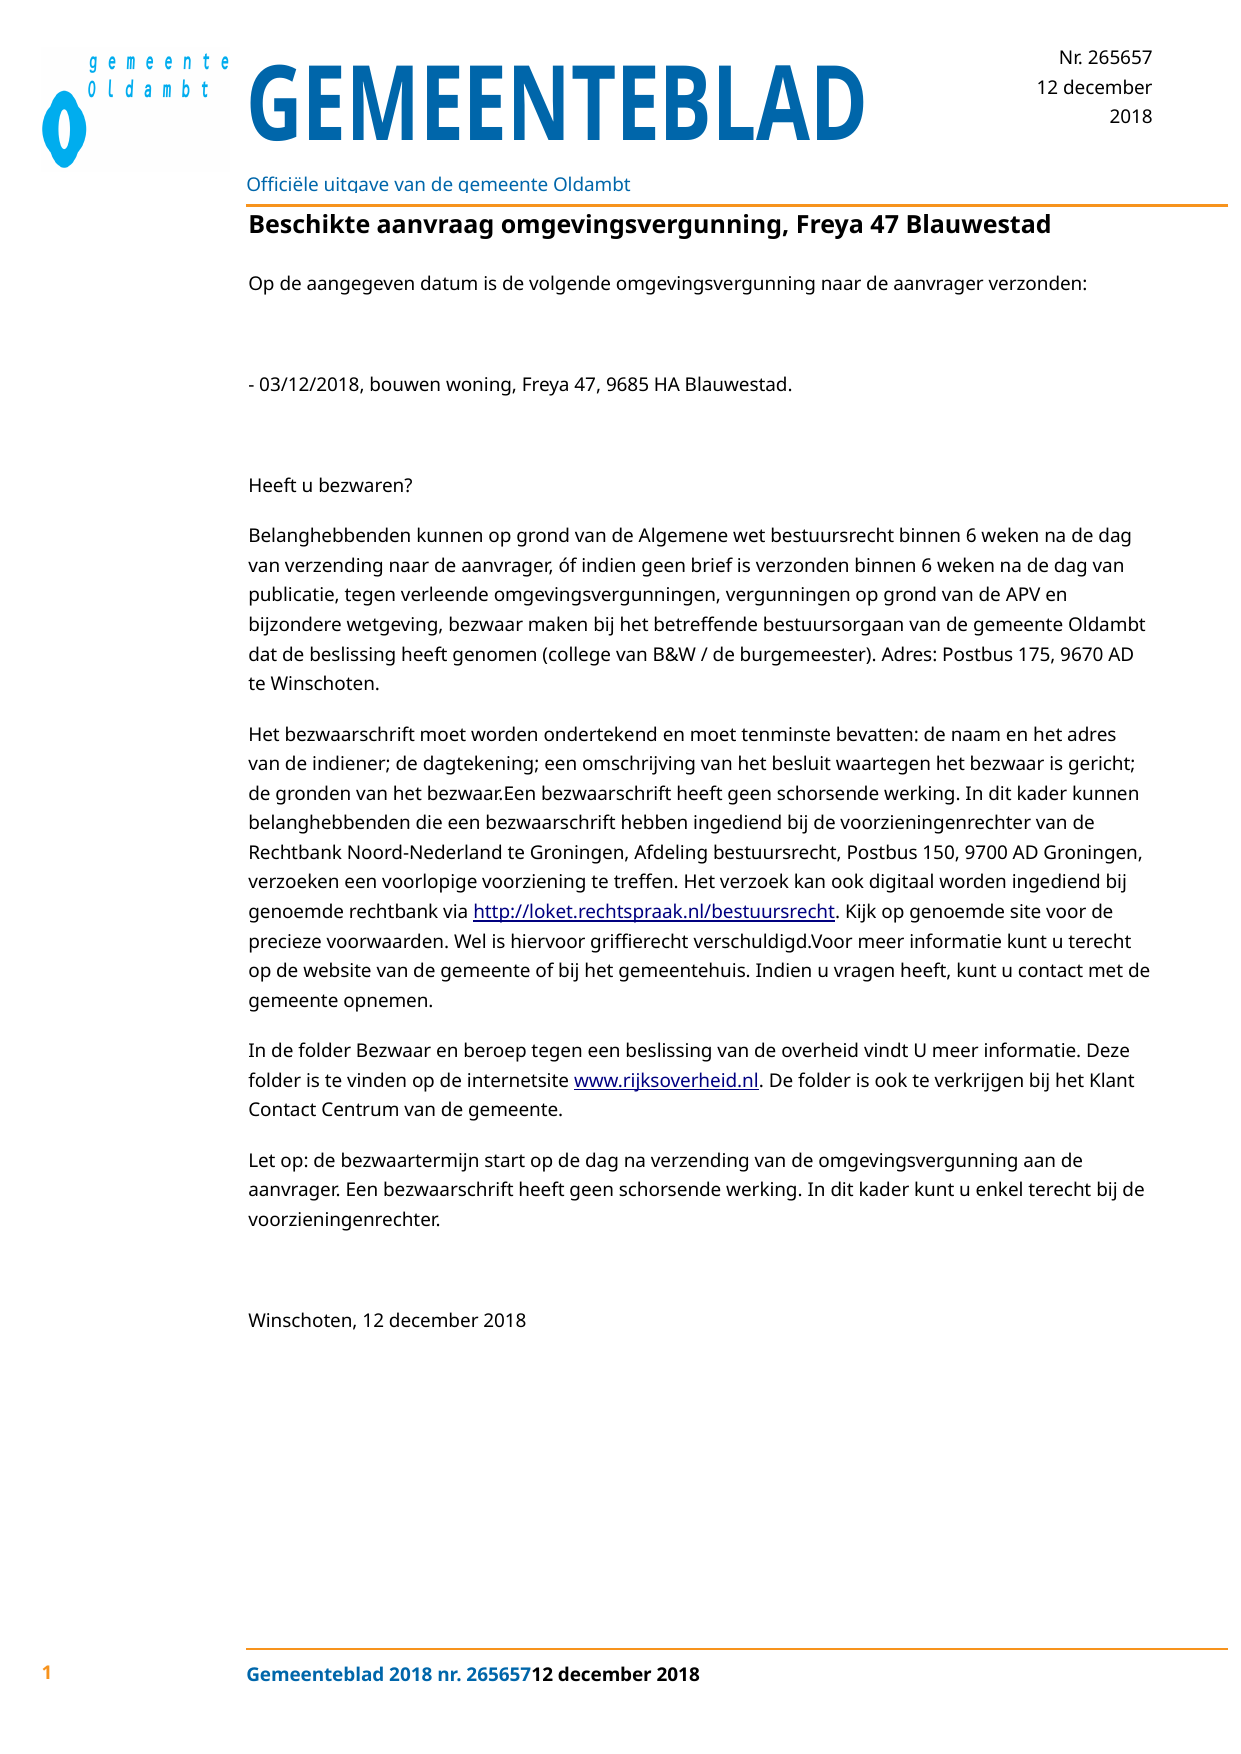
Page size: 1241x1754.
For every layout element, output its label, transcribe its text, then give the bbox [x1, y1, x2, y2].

text In de folder Bezwaar en beroep tegen een beslissing van de overheid vindt U meer informatie. Deze folder is te vinden op de internetsite www.rijksoverheid.nl. De folder is ook te verkrijgen bij het Klant Contact Centrum van de gemeente. [248, 1037, 1152, 1122]
text Belanghebbenden kunnen op grond van de Algemene wet bestuursrecht binnen 6 weken na de dag van verzending naar de aanvrager, óf indien geen brief is verzonden binnen 6 weken na de dag van publicatie, tegen verleende omgevingsvergunningen, vergunningen op grond van de APV en bijzondere wetgeving, bezwaar maken bij het betreffende bestuursorgaan van de gemeente Oldambt dat de beslissing heeft genomen (college van B&W / de burgemeester). Adres: Postbus 175, 9670 AD te Winschoten. [248, 522, 1152, 696]
text Beschikte aanvraag omgevingsvergunning, Freya 47 Blauwestad [248, 207, 1152, 241]
text Op de aangegeven datum is de volgende omgevingsvergunning naar de aanvrager verzonden: [248, 270, 1152, 296]
text - 03/12/2018, bouwen woning, Freya 47, 9685 HA Blauwestad. [248, 371, 1152, 397]
picture [41, 47, 231, 172]
text Het bezwaarschrift moet worden ondertekend en moet tenminste bevatten: de naam en het adres van de indiener; de dagtekening; een omschrijving van het besluit waartegen het bezwaar is gericht; de gronden van het bezwaar.Een bezwaarschrift heeft geen schorsende werking. In dit kader kunnen belanghebbenden die een bezwaarschrift hebben ingediend bij de voorzieningenrechter van de Rechtbank Noord-Nederland te Groningen, Afdeling bestuursrecht, Postbus 150, 9700 AD Groningen, verzoeken een voorlopige voorziening te treffen. Het verzoek kan ook digitaal worden ingediend bij genoemde rechtbank via http://loket.rechtspraak.nl/bestuursrecht. Kijk op genoemde site voor de precieze voorwaarden. Wel is hiervoor griffierecht verschuldigd.Voor meer informatie kunt u terecht op de website van de gemeente of bij het gemeentehuis. Indien u vragen heeft, kunt u contact met de gemeente opnemen. [248, 721, 1152, 1013]
text Heeft u bezwaren? [248, 472, 1152, 498]
text Let op: de bezwaartermijn start op de dag na verzending van de omgevingsvergunning aan de aanvrager. Een bezwaarschrift heeft geen schorsende werking. In dit kader kunt u enkel terecht bij de voorzieningenrechter. [248, 1147, 1152, 1232]
text Winschoten, 12 december 2018 [248, 1307, 1152, 1333]
